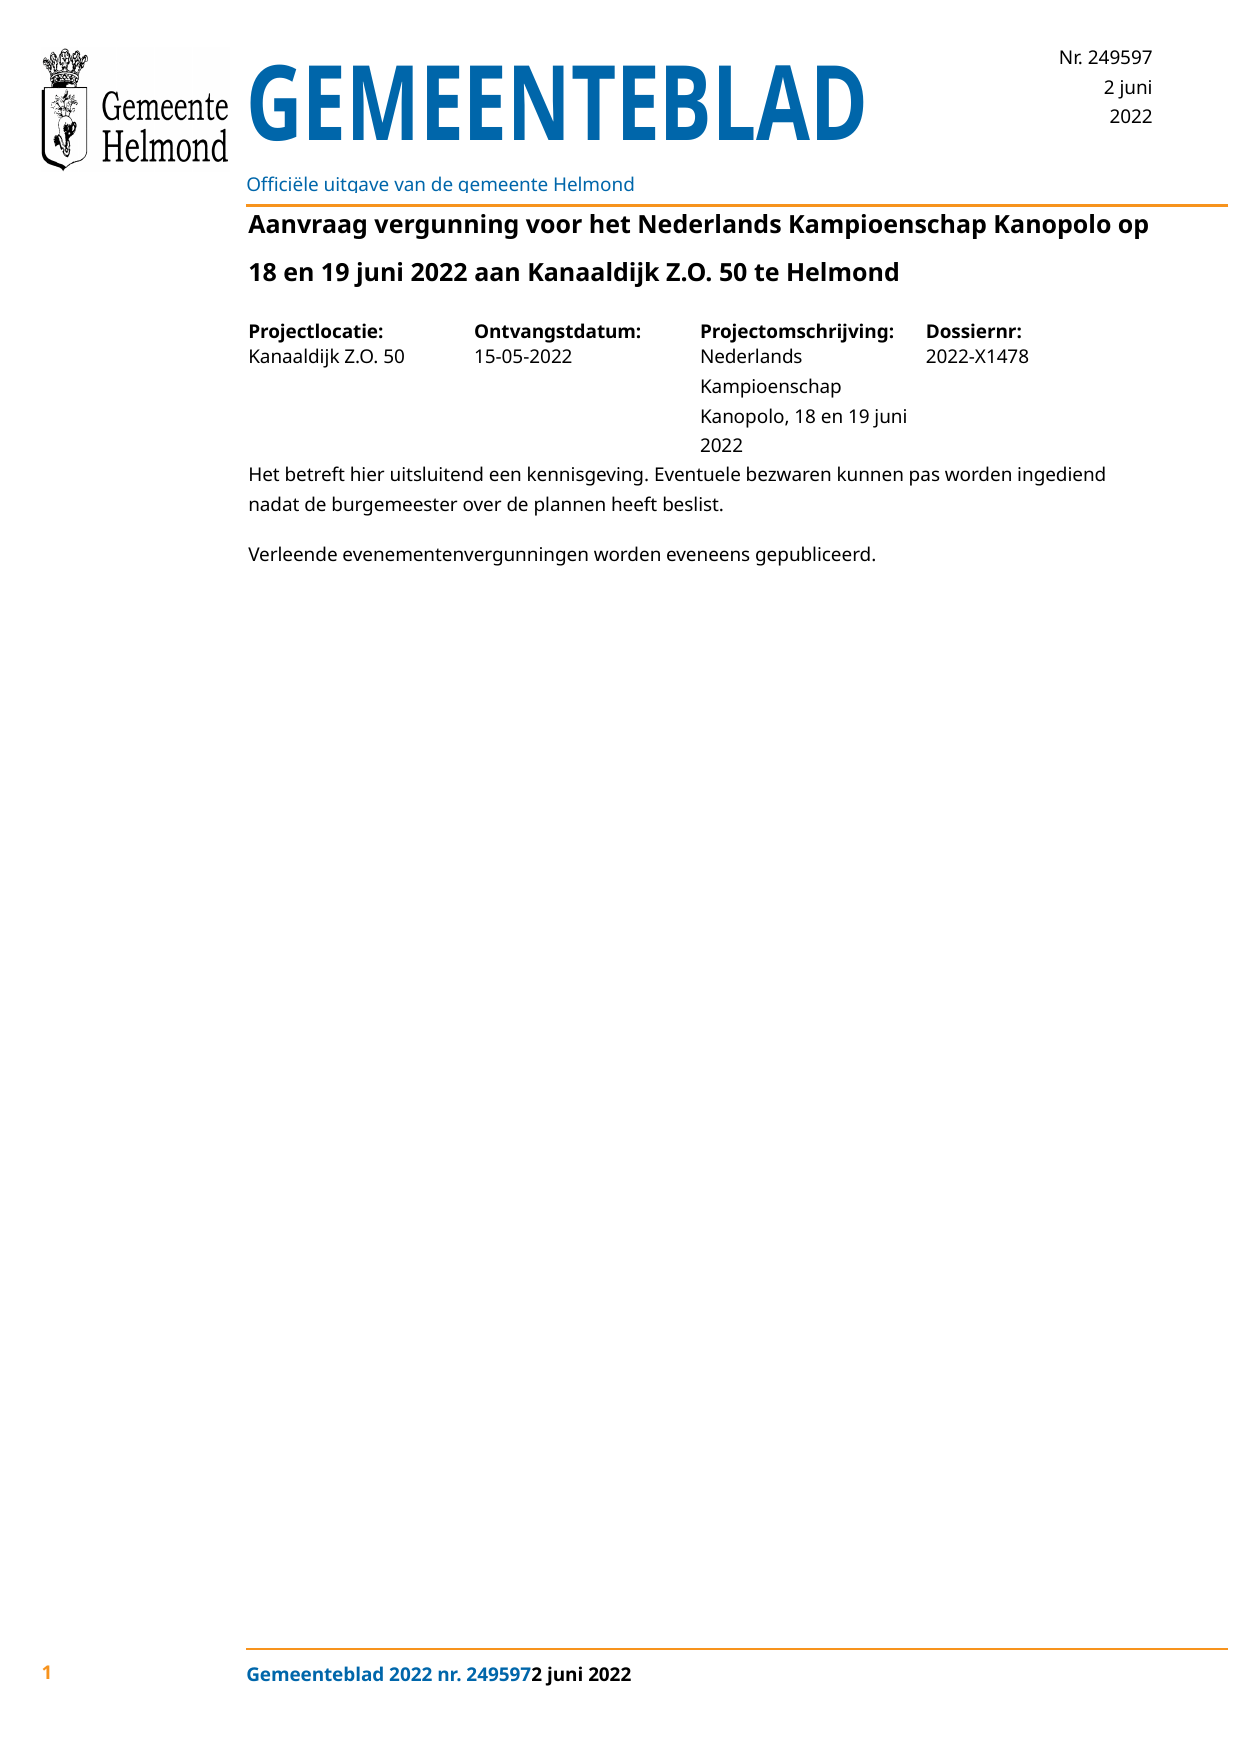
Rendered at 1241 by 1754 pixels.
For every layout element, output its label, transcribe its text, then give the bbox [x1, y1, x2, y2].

table_header Dossiernr: [926, 318, 1152, 344]
picture [41, 47, 231, 172]
table_cell Kanaaldijk Z.O. 50 [248, 344, 474, 458]
text Verleende evenementenvergunningen worden eveneens gepubliceerd. [248, 541, 1152, 567]
table_cell Nederlands Kampioenschap Kanopolo, 18 en 19 juni 2022 [700, 344, 926, 458]
table_header Ontvangstdatum: [474, 318, 700, 344]
table_header Projectomschrijving: [700, 318, 926, 344]
text Aanvraag vergunning voor het Nederlands Kampioenschap Kanopolo op 18 en 19 juni 2022 aan Kanaaldijk Z.O. 50 te Helmond [248, 207, 1152, 288]
table_cell 2022-X1478 [926, 344, 1152, 458]
table_cell 15-05-2022 [474, 344, 700, 458]
table_header Projectlocatie: [248, 318, 474, 344]
text Het betreft hier uitsluitend een kennisgeving. Eventuele bezwaren kunnen pas worden ingediend nadat de burgemeester over de plannen heeft beslist. [248, 461, 1152, 517]
